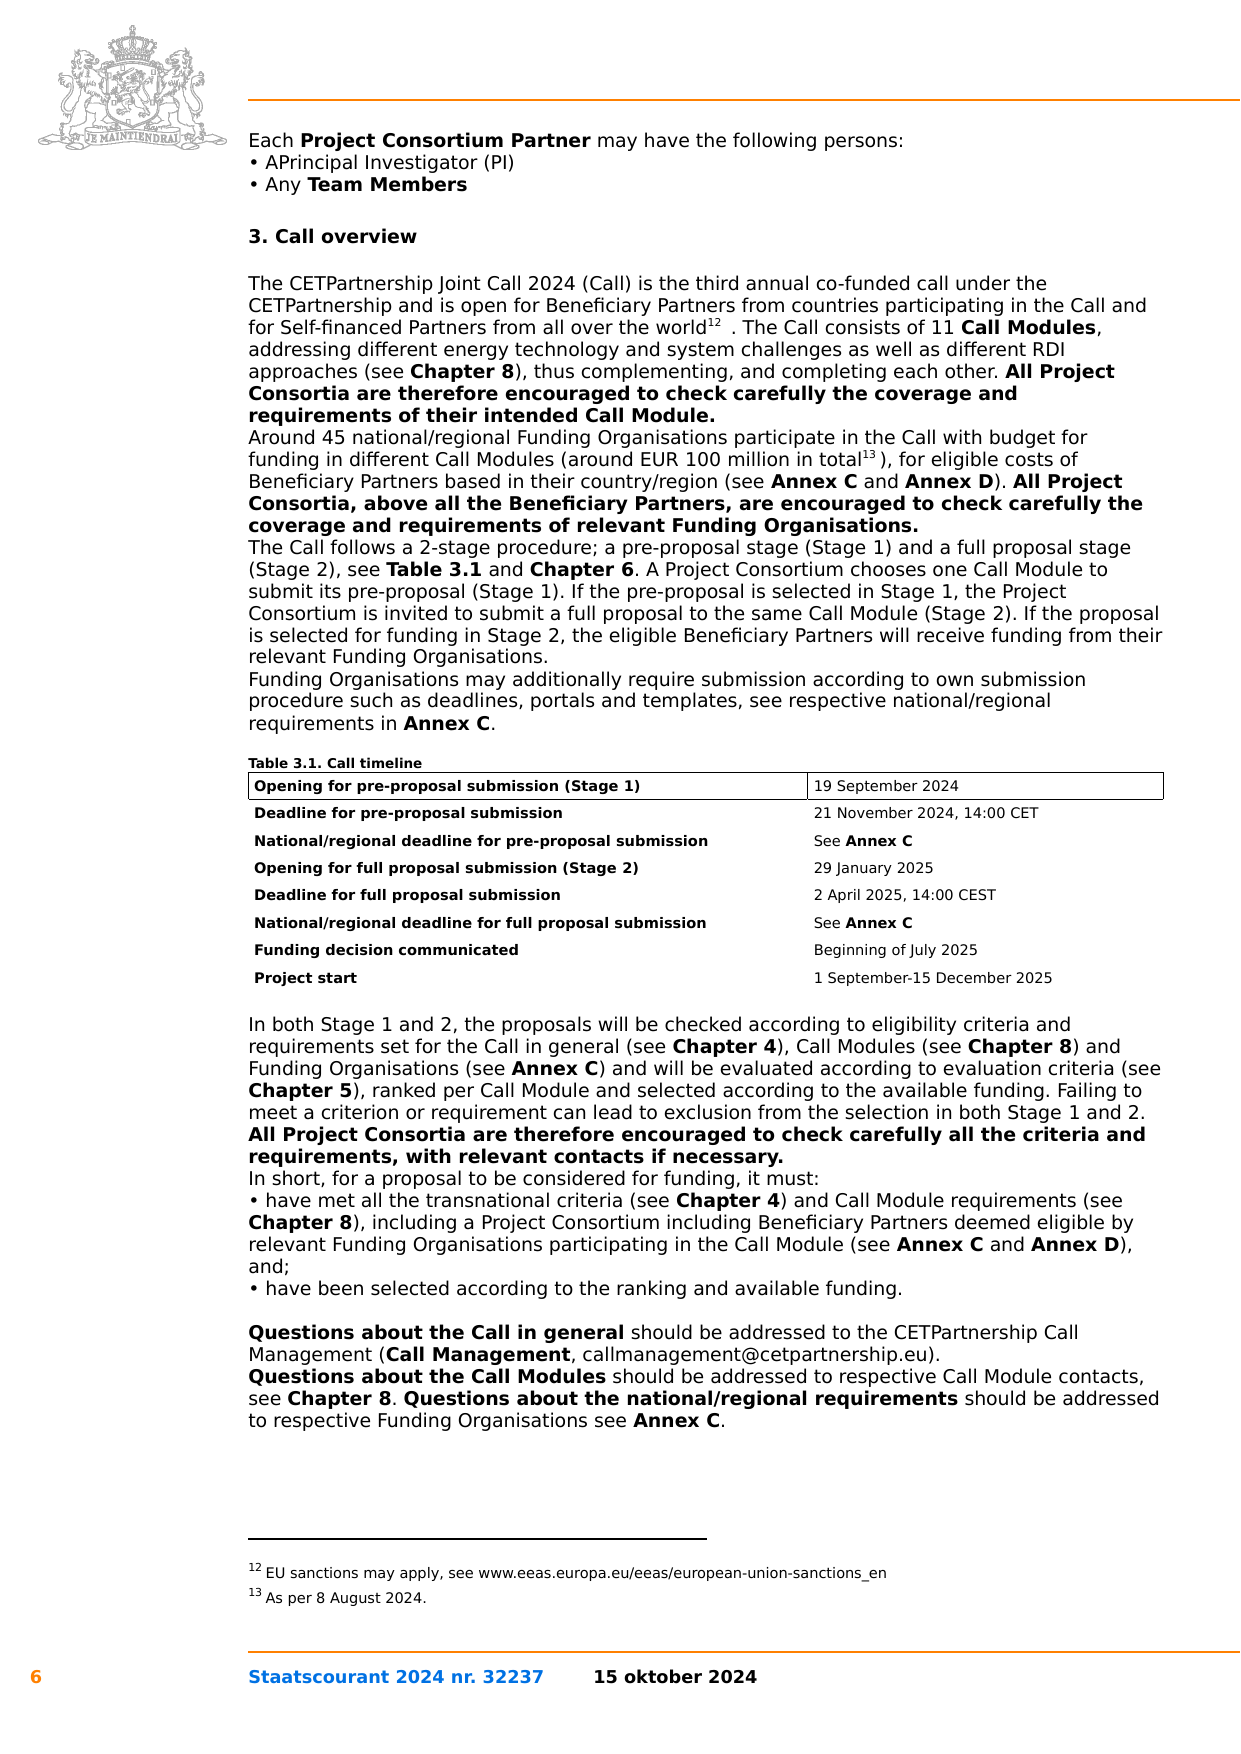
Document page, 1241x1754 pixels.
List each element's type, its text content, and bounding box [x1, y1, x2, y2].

text Questions about the Call in general should be addressed to the CETPartnership Call Management (Call Management, callmanagement@cetpartnership.eu). [248, 1322, 1163, 1366]
table_cell See Annex C [808, 910, 1163, 936]
table_cell 2 April 2025, 14:00 CEST [808, 883, 1163, 909]
table_cell National/regional deadline for full proposal submission [249, 910, 807, 936]
table_cell Deadline for pre-proposal submission [249, 800, 807, 827]
picture [38, 25, 227, 150]
text • have been selected according to the ranking and available funding. [248, 1278, 1163, 1300]
table_cell 21 November 2024, 14:00 CET [808, 800, 1163, 827]
text The Call follows a 2-stage procedure; a pre-proposal stage (Stage 1) and a full proposal stage (Stage 2), see Table 3.1 and Chapter 6. A Project Consortium chooses one Call Module to submit its pre-proposal (Stage 1). If the pre-proposal is selected in Stage 1, the Project Consortium is invited to submit a full proposal to the same Call Module (Stage 2). If the proposal is selected for funding in Stage 2, the eligible Beneficiary Partners will receive funding from their relevant Funding Organisations. [248, 537, 1163, 668]
text • Any Team Members [248, 174, 1163, 196]
table_cell National/regional deadline for pre-proposal submission [249, 828, 807, 854]
text Funding Organisations may additionally require submission according to own submission procedure such as deadlines, portals and templates, see respective national/regional requirements in Annex C. [248, 668, 1163, 734]
text • APrincipal Investigator (PI) [248, 152, 1163, 174]
text In short, for a proposal to be considered for funding, it must: [248, 1168, 1163, 1190]
table_cell See Annex C [808, 828, 1163, 854]
table_header Table 3.1. Call timeline [248, 756, 1163, 772]
table_cell Beginning of July 2025 [808, 938, 1163, 964]
table_cell 19 September 2024 [808, 773, 1163, 799]
text Questions about the Call Modules should be addressed to respective Call Module contacts, see Chapter 8. Questions about the national/regional requirements should be addressed to respective Funding Organisations see Annex C. [248, 1366, 1163, 1432]
subtitle 3. Call overview [248, 226, 1163, 248]
table_cell Deadline for full proposal submission [249, 883, 807, 909]
table_cell 1 September-15 December 2025 [808, 965, 1163, 991]
table_cell Opening for full proposal submission (Stage 2) [249, 855, 807, 882]
table_cell 29 January 2025 [808, 855, 1163, 882]
table_cell Project start [249, 965, 807, 991]
table_cell Funding decision communicated [249, 938, 807, 964]
text In both Stage 1 and 2, the proposals will be checked according to eligibility criteria and requirements set for the Call in general (see Chapter 4), Call Modules (see Chapter 8) and Funding Organisations (see Annex C) and will be evaluated according to evaluation criteria (see Chapter 5), ranked per Call Module and selected according to the available funding. Failing to meet a criterion or requirement can lead to exclusion from the selection in both Stage 1 and 2. All Project Consortia are therefore encouraged to check carefully all the criteria and requirements, with relevant contacts if necessary. [248, 1014, 1163, 1168]
table_cell Opening for pre-proposal submission (Stage 1) [249, 773, 807, 799]
text Each Project Consortium Partner may have the following persons: [248, 130, 1163, 152]
text The CETPartnership Joint Call 2024 (Call) is the third annual co-funded call under the CETPartnership and is open for Beneficiary Partners from countries participating in the Call and for Self-financed Partners from all over the world . The Call consists of 11 Call Modules, addressing different energy technology and system challenges as well as different RDI approaches (see Chapter 8), thus complementing, and completing each other. All Project Consortia are therefore encouraged to check carefully the coverage and requirements of their intended Call Module. [248, 273, 1163, 427]
text EU sanctions may apply, see www.eeas.europa.eu/eeas/european-union-sanctions_en [248, 1561, 1163, 1583]
text Around 45 national/regional Funding Organisations participate in the Call with budget for funding in different Call Modules (around EUR 100 million in total), for eligible costs of Beneficiary Partners based in their country/region (see Annex C and Annex D). All Project Consortia, above all the Beneficiary Partners, are encouraged to check carefully the coverage and requirements of relevant Funding Organisations. [248, 427, 1163, 537]
text As per 8 August 2024. [248, 1586, 1163, 1608]
text • have met all the transnational criteria (see Chapter 4) and Call Module requirements (see Chapter 8), including a Project Consortium including Beneficiary Partners deemed eligible by relevant Funding Organisations participating in the Call Module (see Annex C and Annex D), and; [248, 1190, 1163, 1278]
